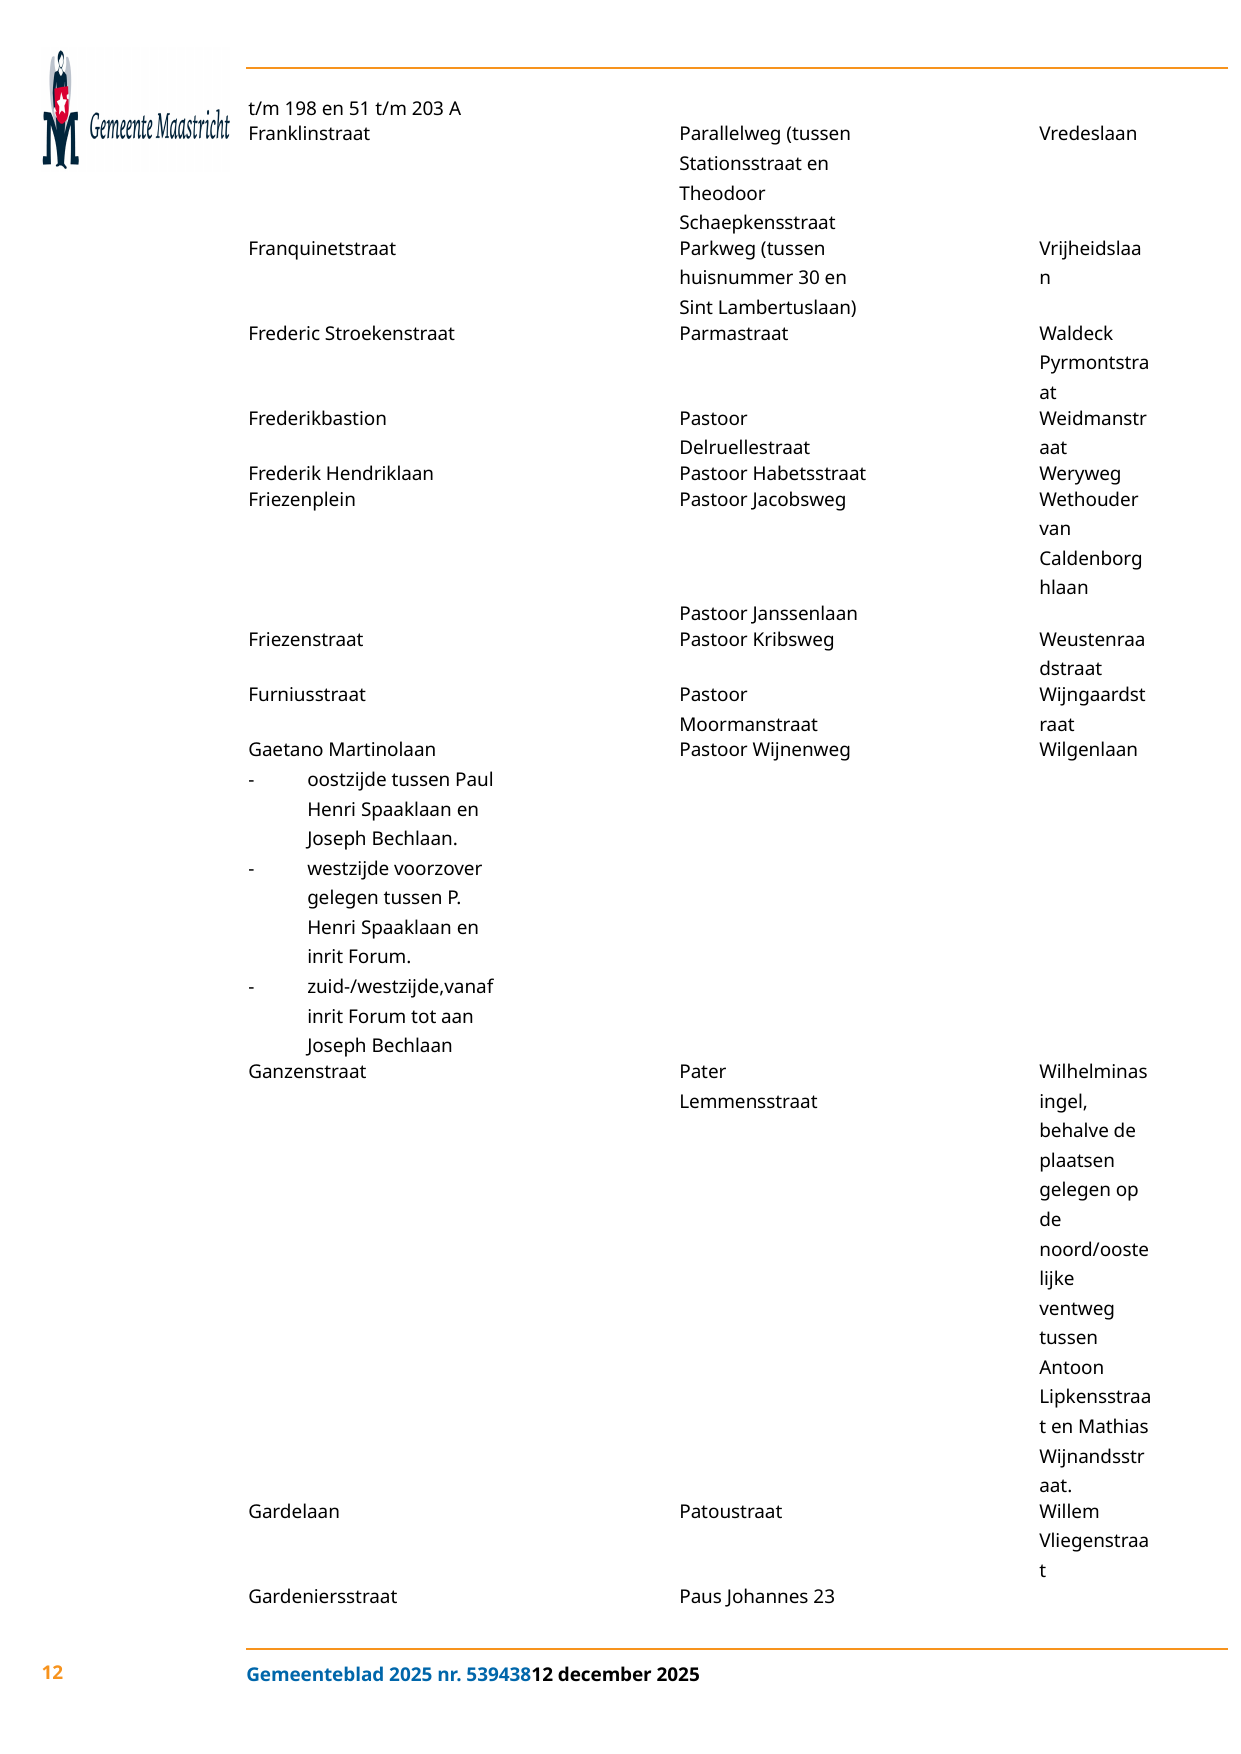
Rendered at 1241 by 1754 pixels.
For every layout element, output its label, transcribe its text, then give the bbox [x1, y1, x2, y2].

table_cell [507, 1498, 679, 1583]
table_cell [867, 235, 1039, 320]
table_cell [507, 737, 679, 1058]
picture [41, 47, 231, 172]
table_cell Parkweg (tussen huisnummer 30 en Sint Lambertuslaan) [679, 235, 867, 320]
table_cell Weustenraadstraat [1039, 626, 1152, 681]
table_cell Frederic Stroekenstraat [248, 320, 507, 405]
table_cell [1039, 1583, 1152, 1609]
table_cell Pater Lemmensstraat [679, 1058, 867, 1498]
table_cell Pastoor Wijnenweg [679, 737, 867, 1058]
table_cell Vredeslaan [1039, 121, 1152, 235]
table_cell Frederikbastion [248, 405, 507, 460]
table_cell Gardeniersstraat [248, 1583, 507, 1609]
table_cell [867, 320, 1039, 405]
table_cell [867, 460, 1039, 486]
table_cell [507, 405, 679, 460]
table_cell Pastoor Jacobsweg [679, 486, 867, 600]
table_cell [1039, 95, 1152, 121]
table_cell [867, 626, 1039, 681]
table_cell Friezenstraat [248, 626, 507, 681]
table_cell [507, 1583, 679, 1609]
table_cell [507, 95, 679, 121]
table_cell Patoustraat [679, 1498, 867, 1583]
table_cell Gardelaan [248, 1498, 507, 1583]
table_cell Pastoor Janssenlaan [679, 600, 867, 626]
table_cell Weryweg [1039, 460, 1152, 486]
table_cell Paus Johannes 23 [679, 1583, 867, 1609]
table_cell Furniusstraat [248, 681, 507, 737]
table_cell Ganzenstraat [248, 1058, 507, 1498]
table_cell Frederik Hendriklaan [248, 460, 507, 486]
table_cell Pastoor Moormanstraat [679, 681, 867, 737]
table_cell [507, 1058, 679, 1498]
table_cell [507, 460, 679, 486]
table_cell [867, 737, 1039, 1058]
table_cell [1039, 600, 1152, 626]
table_cell Franklinstraat [248, 121, 507, 235]
table_cell t/m 198 en 51 t/m 203 A [248, 95, 507, 121]
table_cell [867, 95, 1039, 121]
table_cell Friezenplein [248, 486, 507, 600]
table_cell Wethouder van Caldenborghlaan [1039, 486, 1152, 600]
table_cell [679, 95, 867, 121]
table_cell [507, 486, 679, 600]
table_cell Parmastraat [679, 320, 867, 405]
table_cell [507, 626, 679, 681]
table_cell Gaetano Martinolaan oostzijde tussen Paul Henri Spaaklaan en Joseph Bechlaan. westzijde voorzover gelegen tussen P. Henri Spaaklaan en inrit Forum. zuid-/westzijde,vanaf inrit Forum tot aan Joseph Bechlaan [248, 737, 507, 1058]
table_cell Franquinetstraat [248, 235, 507, 320]
table_cell [507, 320, 679, 405]
table_cell Wijngaardstraat [1039, 681, 1152, 737]
table_cell Wilhelminasingel, behalve de plaatsen gelegen op de noord/oostelijke ventweg tussen Antoon Lipkensstraat en Mathias Wijnandsstraat. [1039, 1058, 1152, 1498]
table_cell [507, 600, 679, 626]
table_cell [867, 1058, 1039, 1498]
table_cell [248, 600, 507, 626]
table_cell [867, 486, 1039, 600]
table_cell Vrijheidslaan [1039, 235, 1152, 320]
table_cell Wilgenlaan [1039, 737, 1152, 1058]
table_cell Waldeck Pyrmontstraat [1039, 320, 1152, 405]
table_cell Pastoor Delruellestraat [679, 405, 867, 460]
table_cell [507, 121, 679, 235]
table_cell Willem Vliegenstraat [1039, 1498, 1152, 1583]
table_cell [867, 1583, 1039, 1609]
table_cell [867, 121, 1039, 235]
table_cell Weidmanstraat [1039, 405, 1152, 460]
table_cell Pastoor Kribsweg [679, 626, 867, 681]
table_cell [867, 1498, 1039, 1583]
table_cell [867, 681, 1039, 737]
table_cell Pastoor Habetsstraat [679, 460, 867, 486]
table_cell [867, 405, 1039, 460]
table_cell Parallelweg (tussen Stationsstraat en Theodoor Schaepkensstraat [679, 121, 867, 235]
table_cell [507, 681, 679, 737]
table_cell [867, 600, 1039, 626]
table_cell [507, 235, 679, 320]
